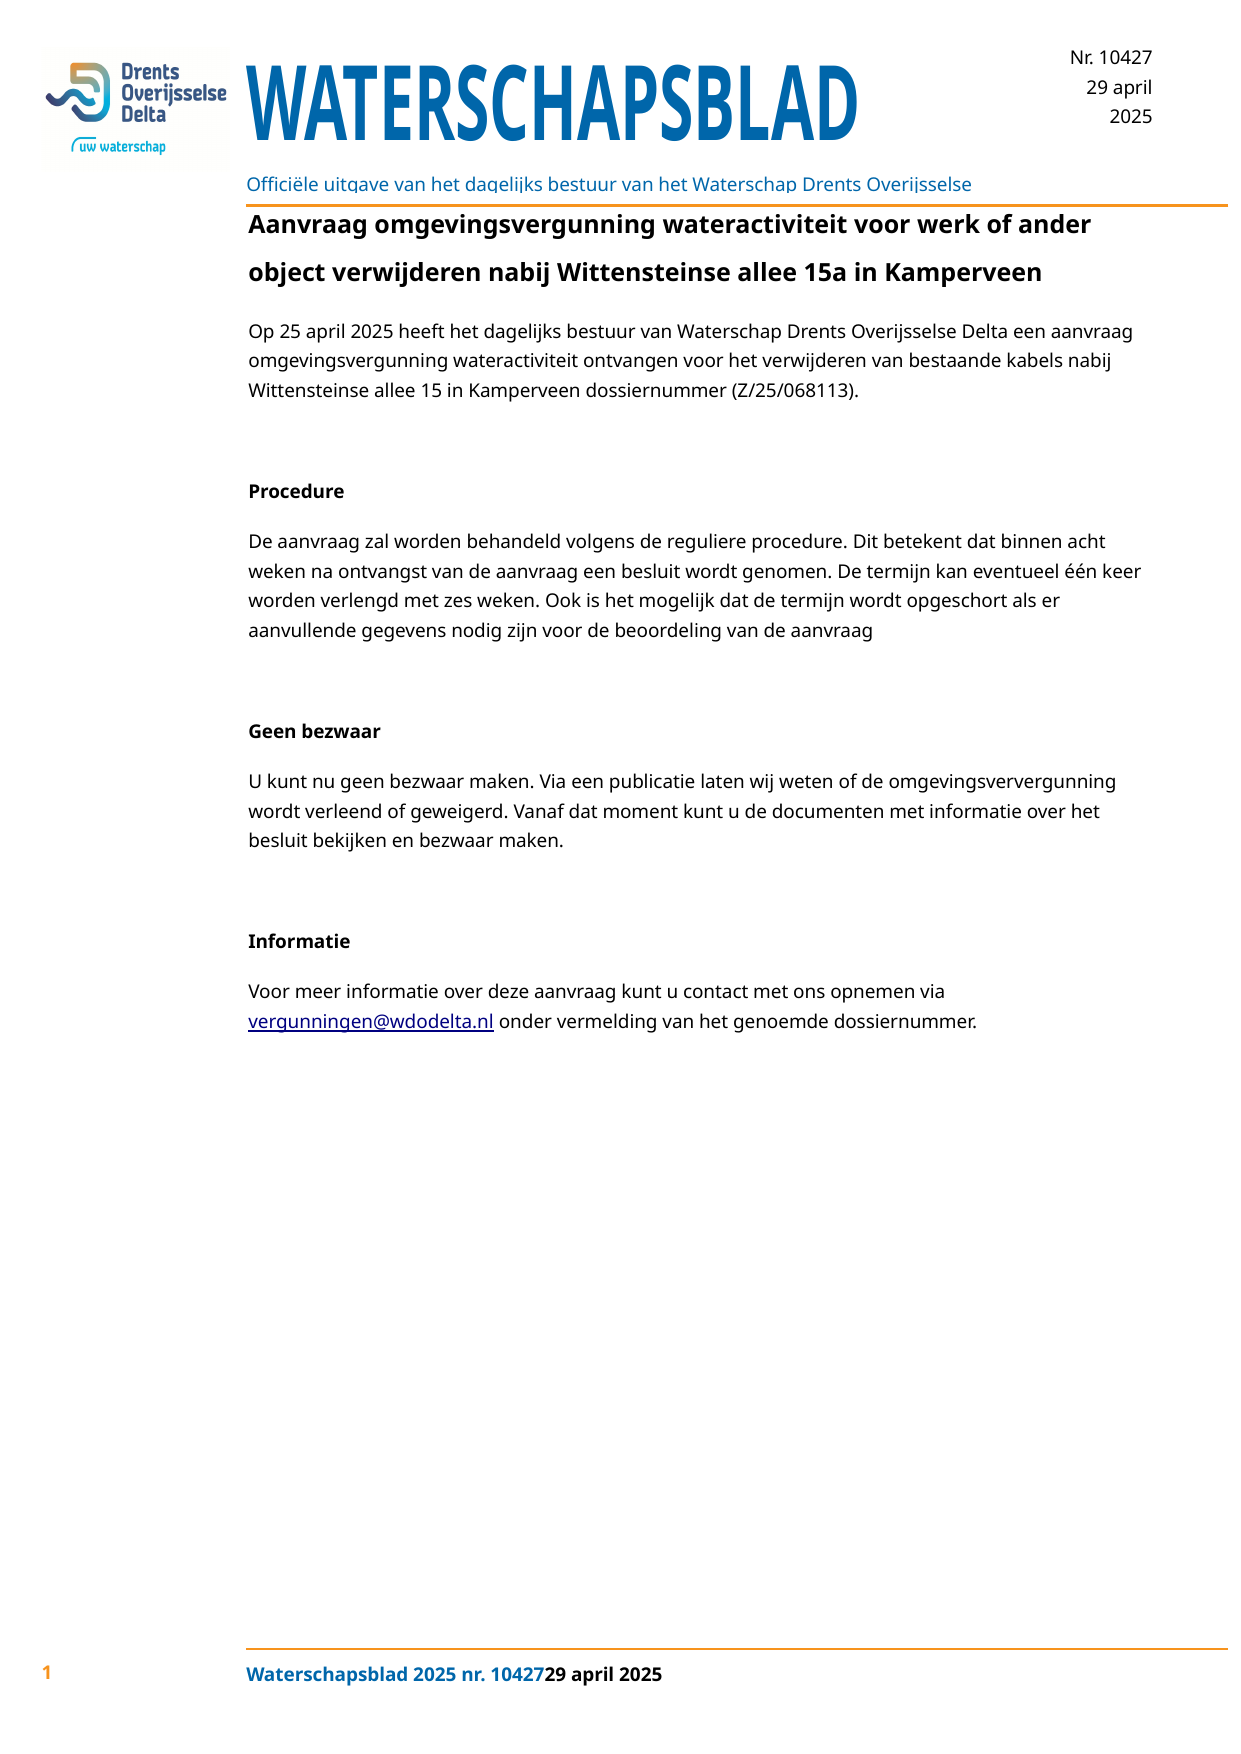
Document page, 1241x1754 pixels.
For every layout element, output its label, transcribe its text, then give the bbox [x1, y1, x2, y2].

text Op 25 april 2025 heeft het dagelijks bestuur van Waterschap Drents Overijsselse Delta een aanvraag omgevingsvergunning wateractiviteit ontvangen voor het verwijderen van bestaande kabels nabij Wittensteinse allee 15 in Kamperveen dossiernummer (Z/25/068113). [248, 318, 1152, 403]
text Voor meer informatie over deze aanvraag kunt u contact met ons opnemen via vergunningen@wdodelta.nl onder vermelding van het genoemde dossiernummer. [248, 979, 1152, 1034]
text U kunt nu geen bezwaar maken. Via een publicatie laten wij weten of de omgevingsververgunning wordt verleend of geweigerd. Vanaf dat moment kunt u de documenten met informatie over het besluit bekijken en bezwaar maken. [248, 768, 1152, 853]
picture [41, 47, 231, 172]
text Procedure [248, 478, 1152, 504]
text Geen bezwaar [248, 718, 1152, 744]
text De aanvraag zal worden behandeld volgens de reguliere procedure. Dit betekent dat binnen acht weken na ontvangst van de aanvraag een besluit wordt genomen. De termijn kan eventueel één keer worden verlengd met zes weken. Ook is het mogelijk dat de termijn wordt opgeschort als er aanvullende gegevens nodig zijn voor de beoordeling van de aanvraag [248, 528, 1152, 643]
text Informatie [248, 928, 1152, 954]
text Aanvraag omgevingsvergunning wateractiviteit voor werk of ander object verwijderen nabij Wittensteinse allee 15a in Kamperveen [248, 207, 1152, 288]
